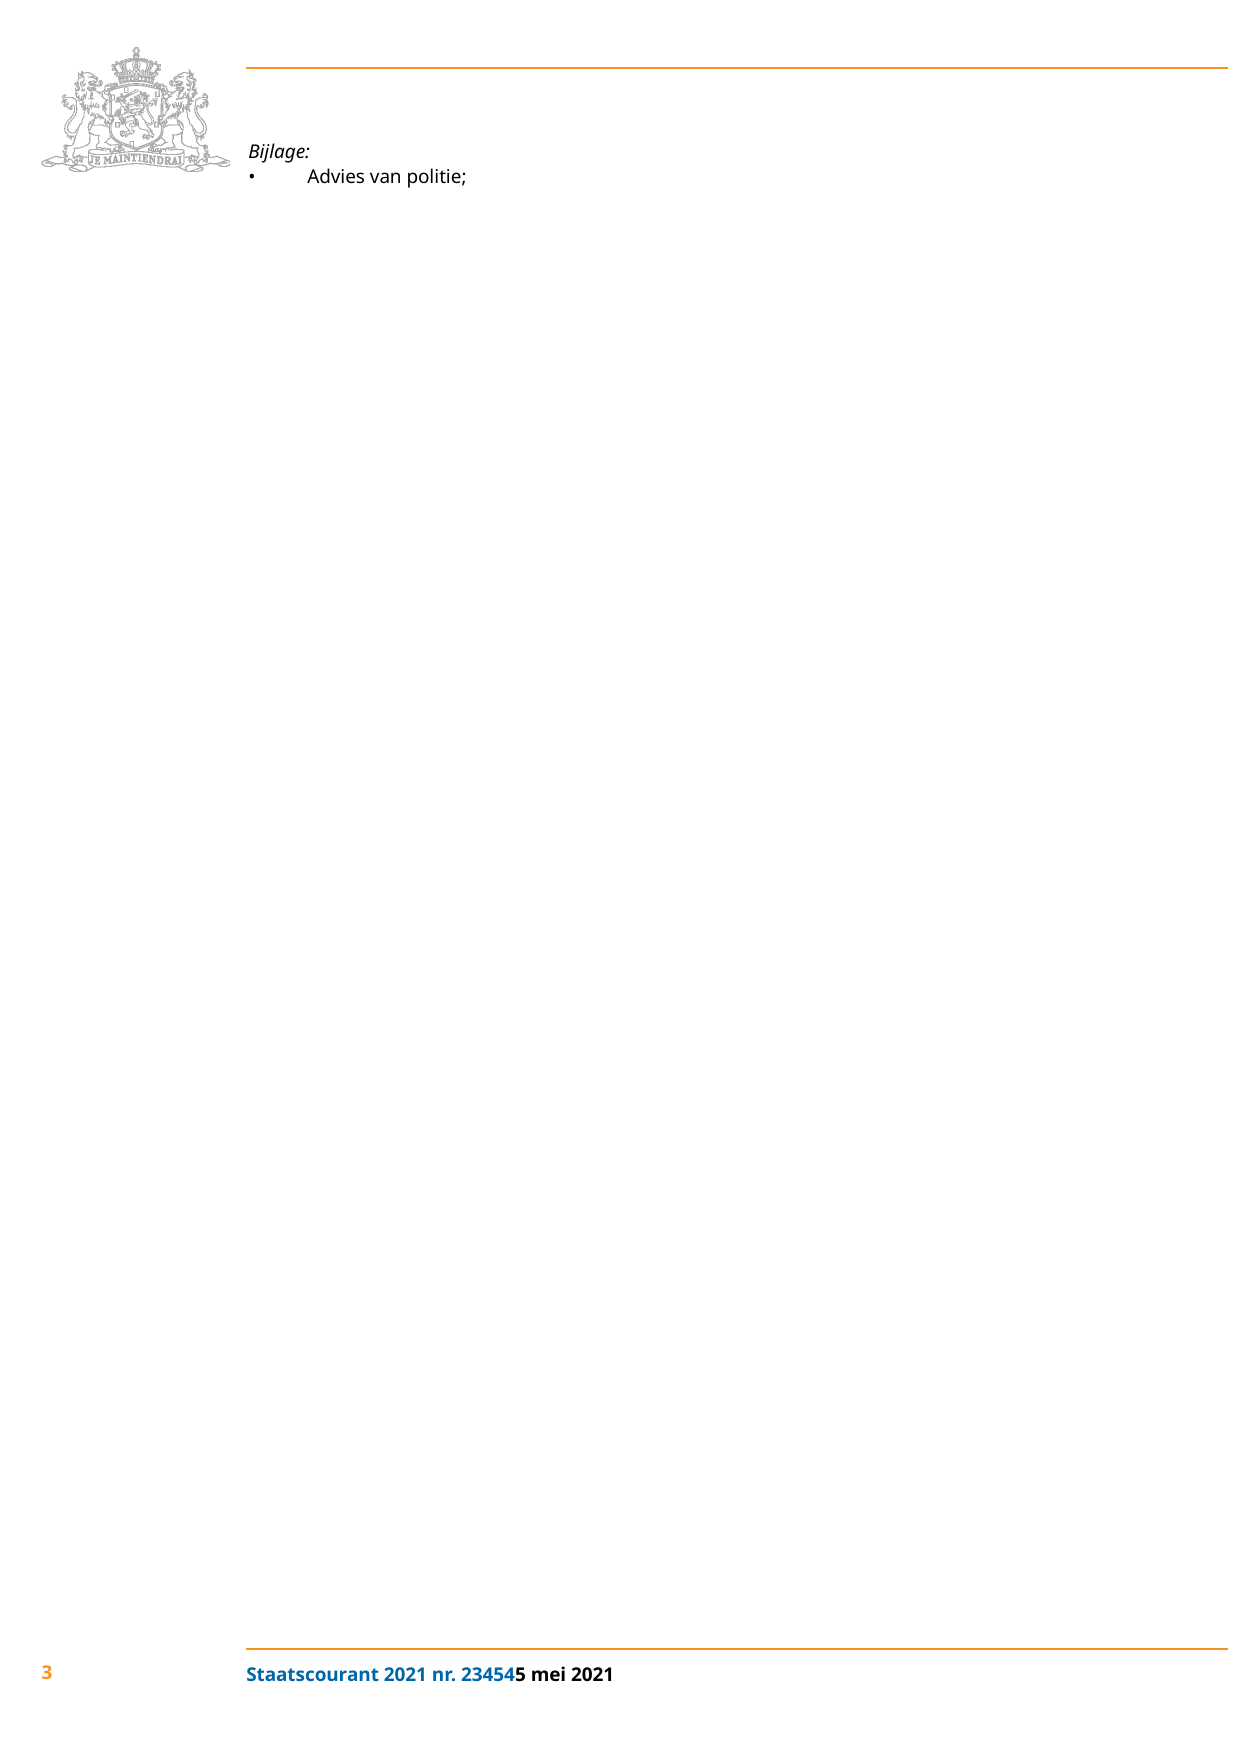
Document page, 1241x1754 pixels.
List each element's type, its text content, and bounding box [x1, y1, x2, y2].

text Bijlage: [248, 138, 1152, 164]
list Advies van politie; [248, 164, 1152, 189]
picture [41, 47, 231, 172]
